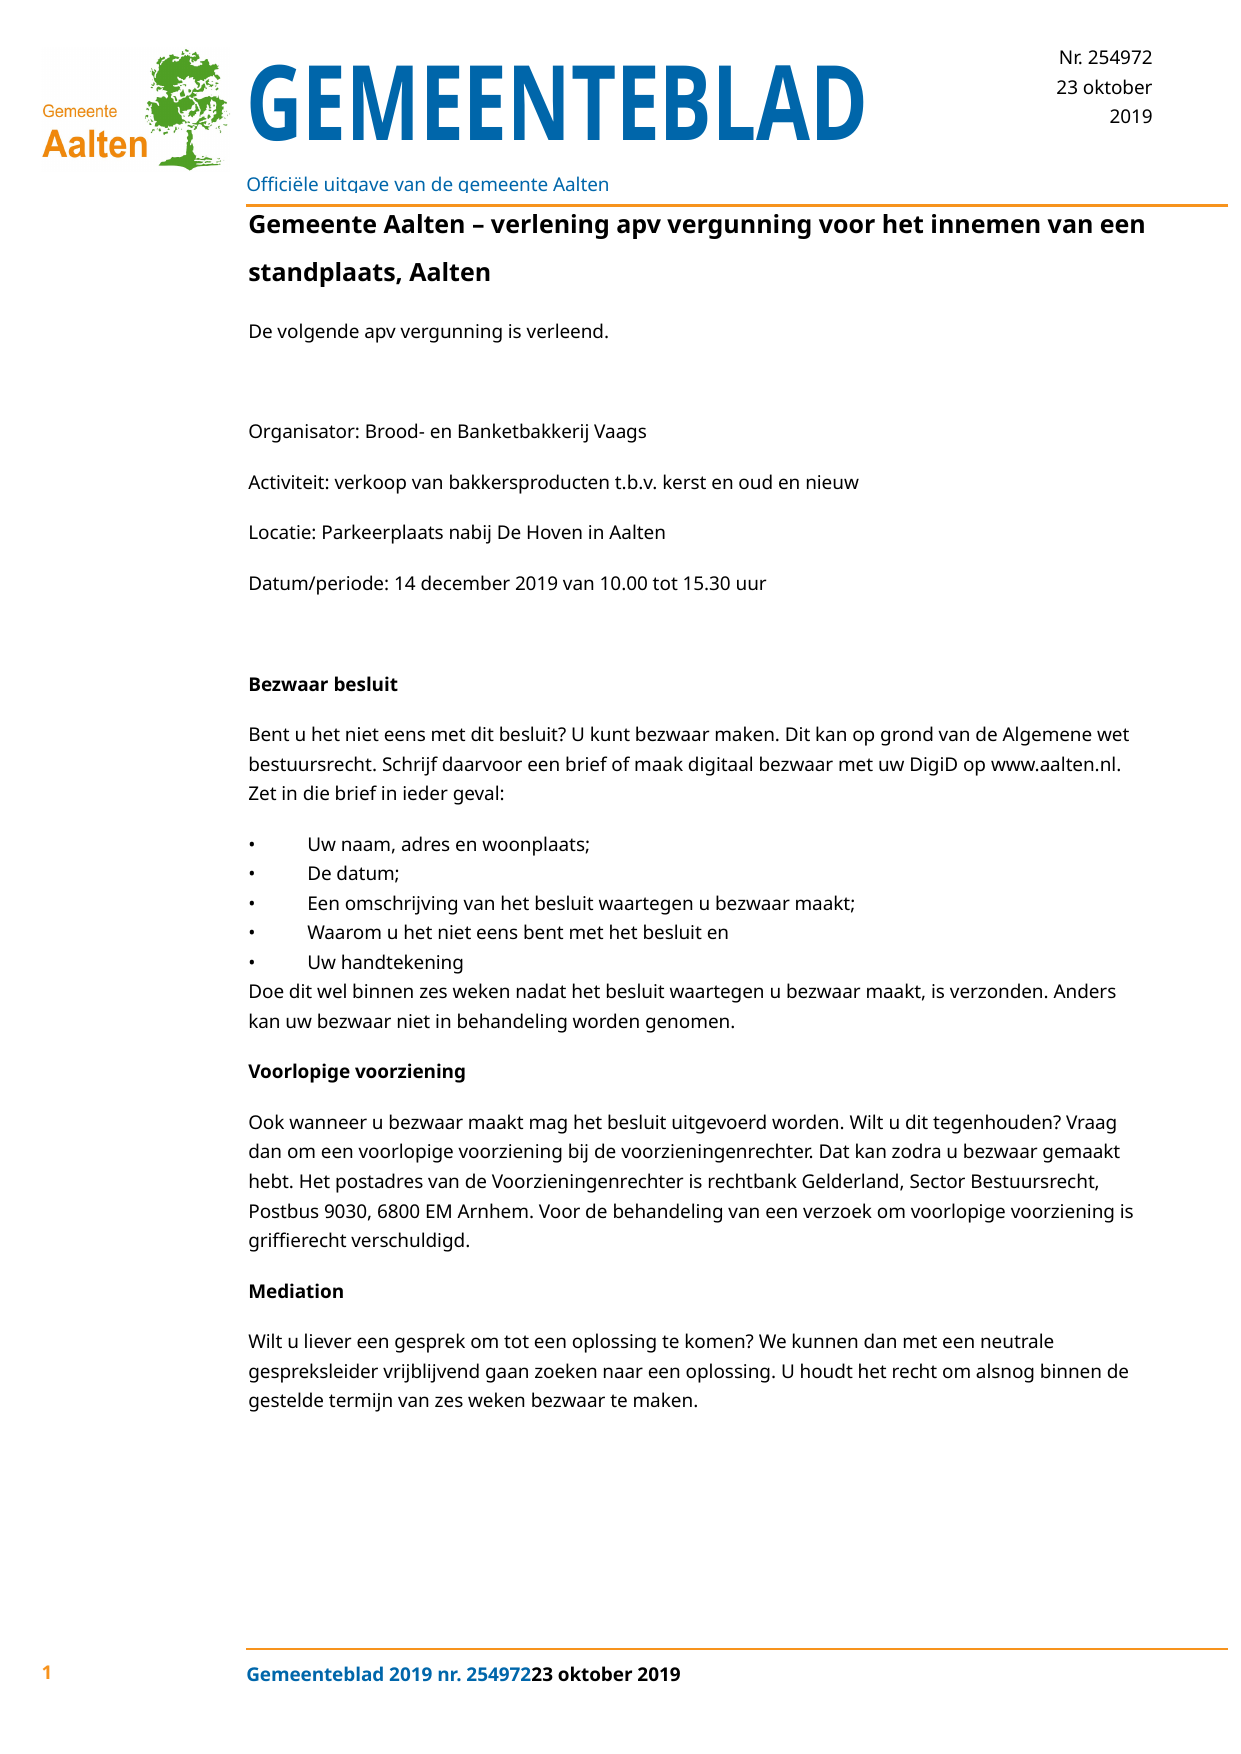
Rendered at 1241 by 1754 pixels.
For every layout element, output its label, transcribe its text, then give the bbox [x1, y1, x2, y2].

text Bent u het niet eens met dit besluit? U kunt bezwaar maken. Dit kan op grond van de Algemene wet bestuursrecht. Schrijf daarvoor een brief of maak digitaal bezwaar met uw DigiD op www.aalten.nl. Zet in die brief in ieder geval: [248, 721, 1152, 806]
text Wilt u liever een gesprek om tot een oplossing te komen? We kunnen dan met een neutrale gespreksleider vrijblijvend gaan zoeken naar een oplossing. U houdt het recht om alsnog binnen de gestelde termijn van zes weken bezwaar te maken. [248, 1328, 1152, 1413]
picture [41, 47, 231, 172]
text De volgende apv vergunning is verleend. [248, 318, 1152, 344]
text Datum/periode: 14 december 2019 van 10.00 tot 15.30 uur [248, 570, 1152, 596]
text Locatie: Parkeerplaats nabij De Hoven in Aalten [248, 519, 1152, 545]
list De datum; [248, 860, 1152, 886]
list Waarom u het niet eens bent met het besluit en [248, 919, 1152, 945]
text Mediation [248, 1278, 1152, 1304]
list Uw naam, adres en woonplaats; [248, 831, 1152, 857]
text Doe dit wel binnen zes weken nadat het besluit waartegen u bezwaar maakt, is verzonden. Anders kan uw bezwaar niet in behandeling worden genomen. [248, 979, 1152, 1034]
text Ook wanneer u bezwaar maakt mag het besluit uitgevoerd worden. Wilt u dit tegenhouden? Vraag dan om een voorlopige voorziening bij de voorzieningenrechter. Dat kan zodra u bezwaar gemaakt hebt. Het postadres van de Voorzieningenrechter is rechtbank Gelderland, Sector Bestuursrecht, Postbus 9030, 6800 EM Arnhem. Voor de behandeling van een verzoek om voorlopige voorziening is griffierecht verschuldigd. [248, 1109, 1152, 1253]
text Activiteit: verkoop van bakkersproducten t.b.v. kerst en oud en nieuw [248, 469, 1152, 495]
list Uw handtekening [248, 949, 1152, 975]
text Bezwaar besluit [248, 671, 1152, 697]
text Organisator: Brood- en Banketbakkerij Vaags [248, 419, 1152, 444]
text Gemeente Aalten – verlening apv vergunning voor het innemen van een standplaats, Aalten [248, 207, 1152, 288]
text Voorlopige voorziening [248, 1059, 1152, 1084]
list Een omschrijving van het besluit waartegen u bezwaar maakt; [248, 890, 1152, 916]
